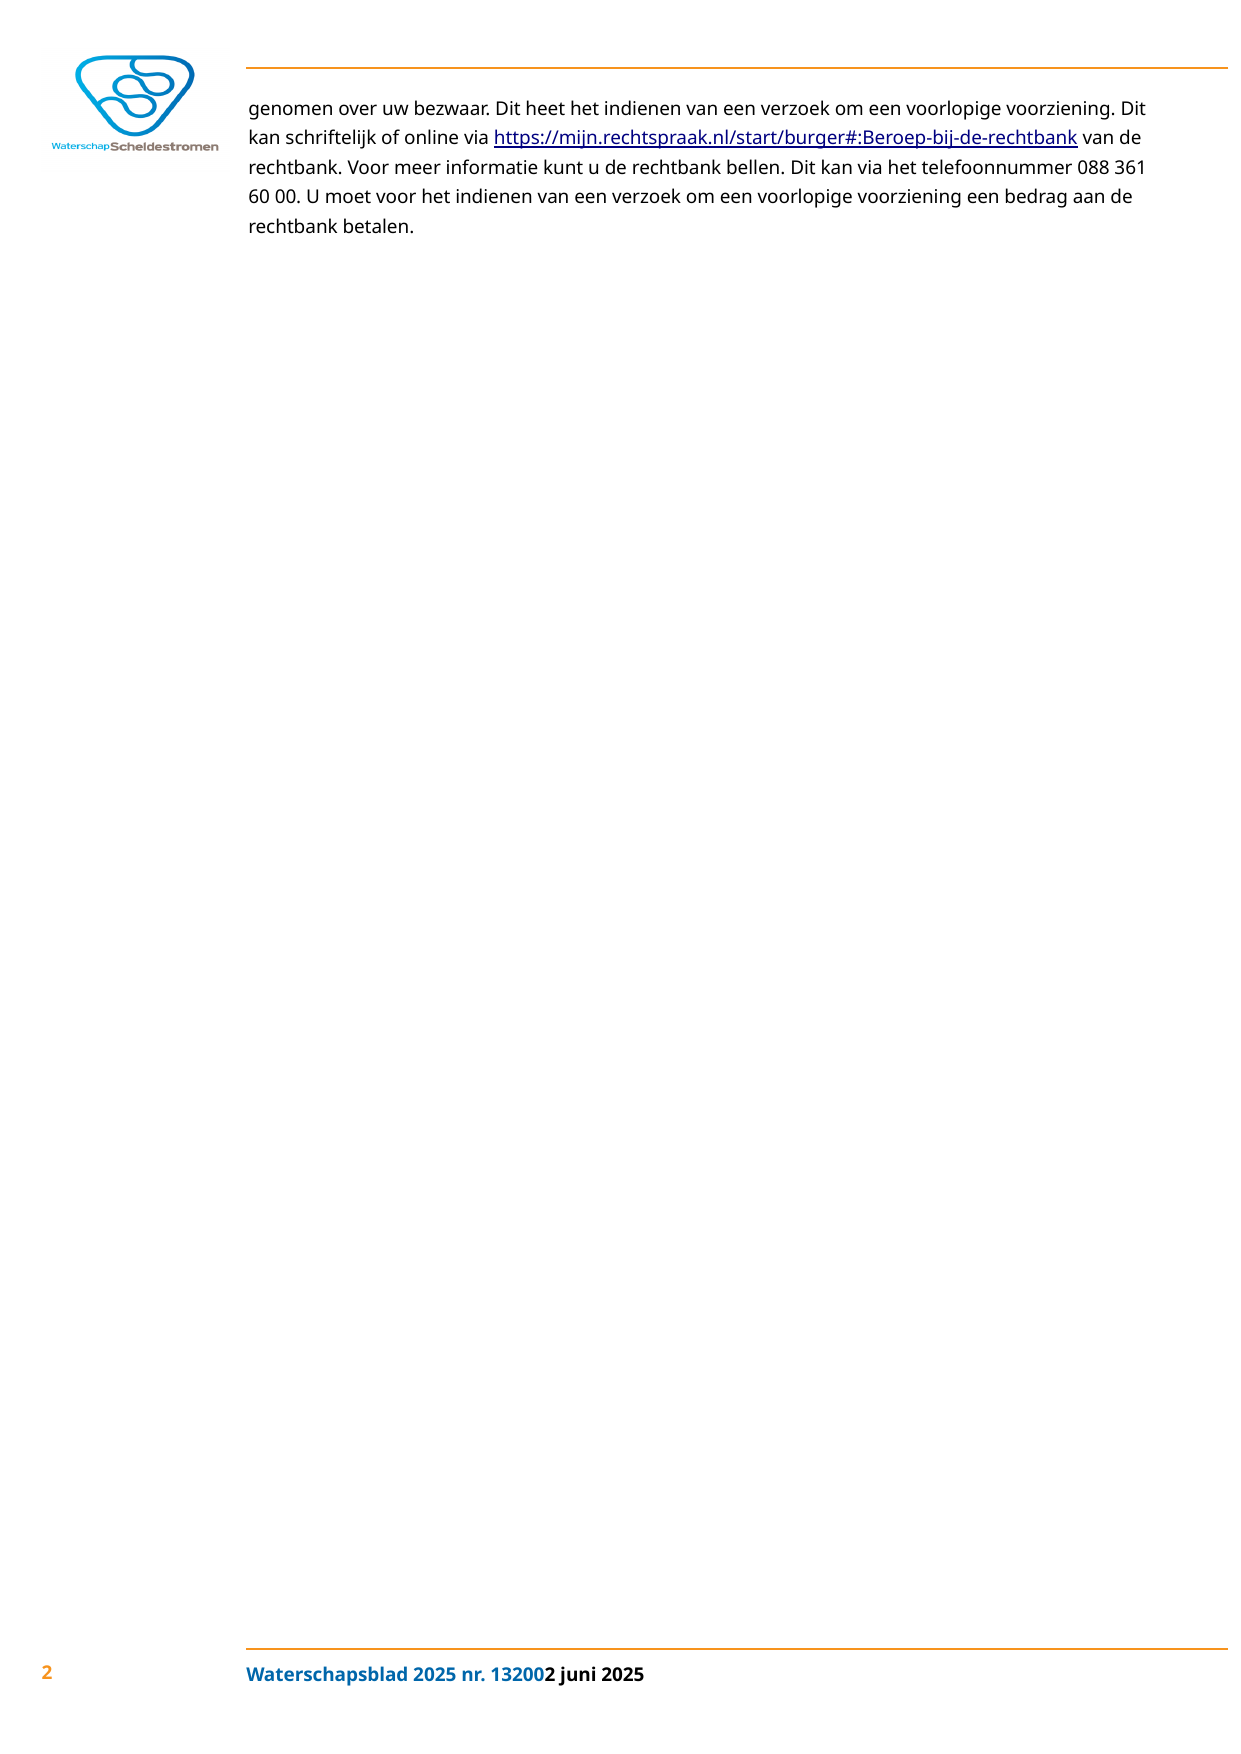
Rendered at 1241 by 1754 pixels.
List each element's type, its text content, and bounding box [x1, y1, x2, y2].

text genomen over uw bezwaar. Dit heet het indienen van een verzoek om een voorlopige voorziening. Dit kan schriftelijk of online via https://mijn.rechtspraak.nl/start/burger#:Beroep-bij-de-rechtbank van de rechtbank. Voor meer informatie kunt u de rechtbank bellen. Dit kan via het telefoonnummer 088 361 60 00. U moet voor het indienen van een verzoek om een voorlopige voorziening een bedrag aan de rechtbank betalen. [248, 95, 1152, 239]
picture [41, 47, 231, 172]
